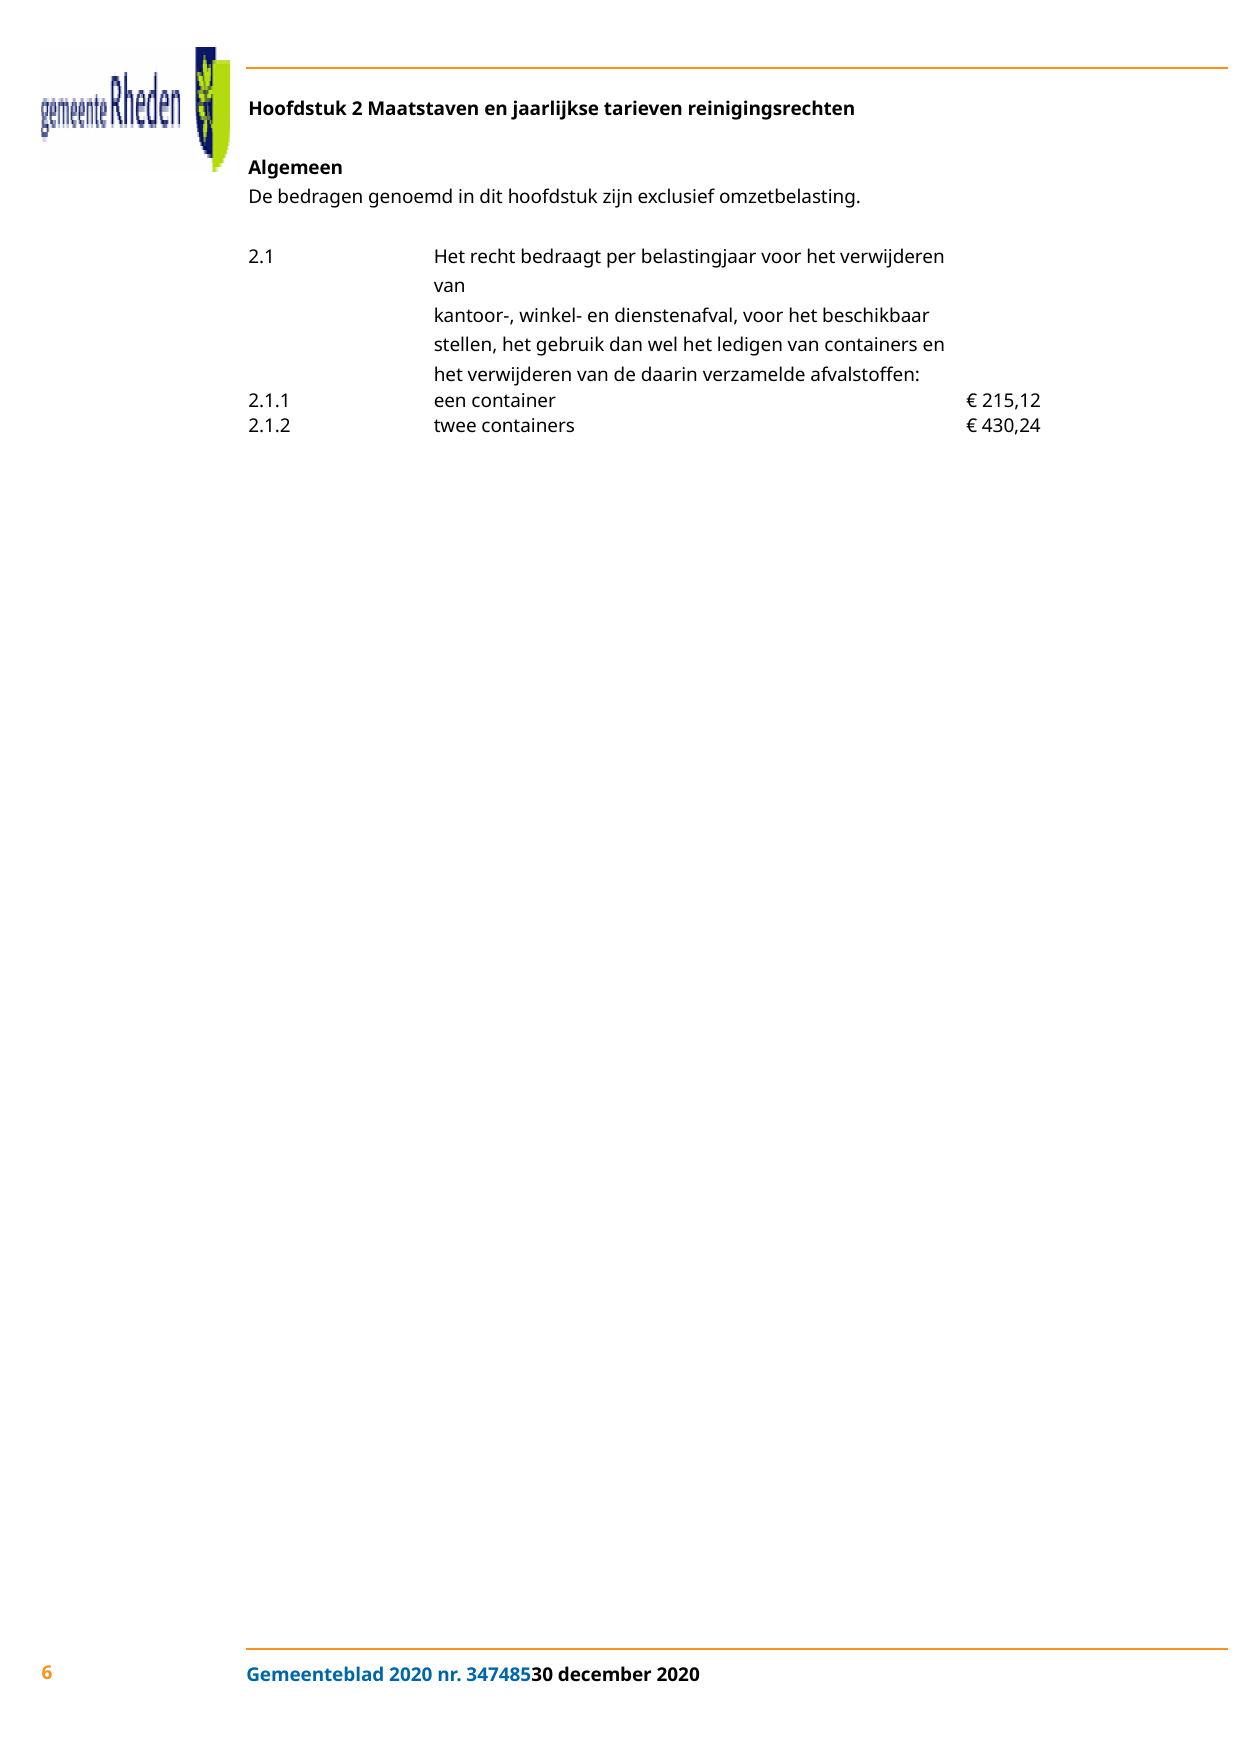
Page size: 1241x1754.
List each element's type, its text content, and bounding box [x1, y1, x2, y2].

table_cell 2.1.1 [248, 387, 433, 413]
table_cell € 430,24 [966, 413, 1152, 438]
table_cell 2.1.2 [248, 413, 433, 438]
table_header [966, 243, 1152, 387]
table_cell een container [434, 387, 966, 413]
text Hoofdstuk 2 Maatstaven en jaarlijkse tarieven reinigingsrechten [248, 95, 1152, 121]
table_header 2.1 [248, 243, 433, 387]
table_header Het recht bedraagt per belastingjaar voor het verwijderen van kantoor-, winkel- en dienstenafval, voor het beschikbaar stellen, het gebruik dan wel het ledigen van containers en het verwijderen van de daarin verzamelde afvalstoffen: [434, 243, 966, 387]
table_cell € 215,12 [966, 387, 1152, 413]
picture [41, 47, 231, 172]
text Algemeen [248, 154, 1152, 180]
text De bedragen genoemd in dit hoofdstuk zijn exclusief omzetbelasting. [248, 183, 1152, 209]
table_cell twee containers [434, 413, 966, 438]
